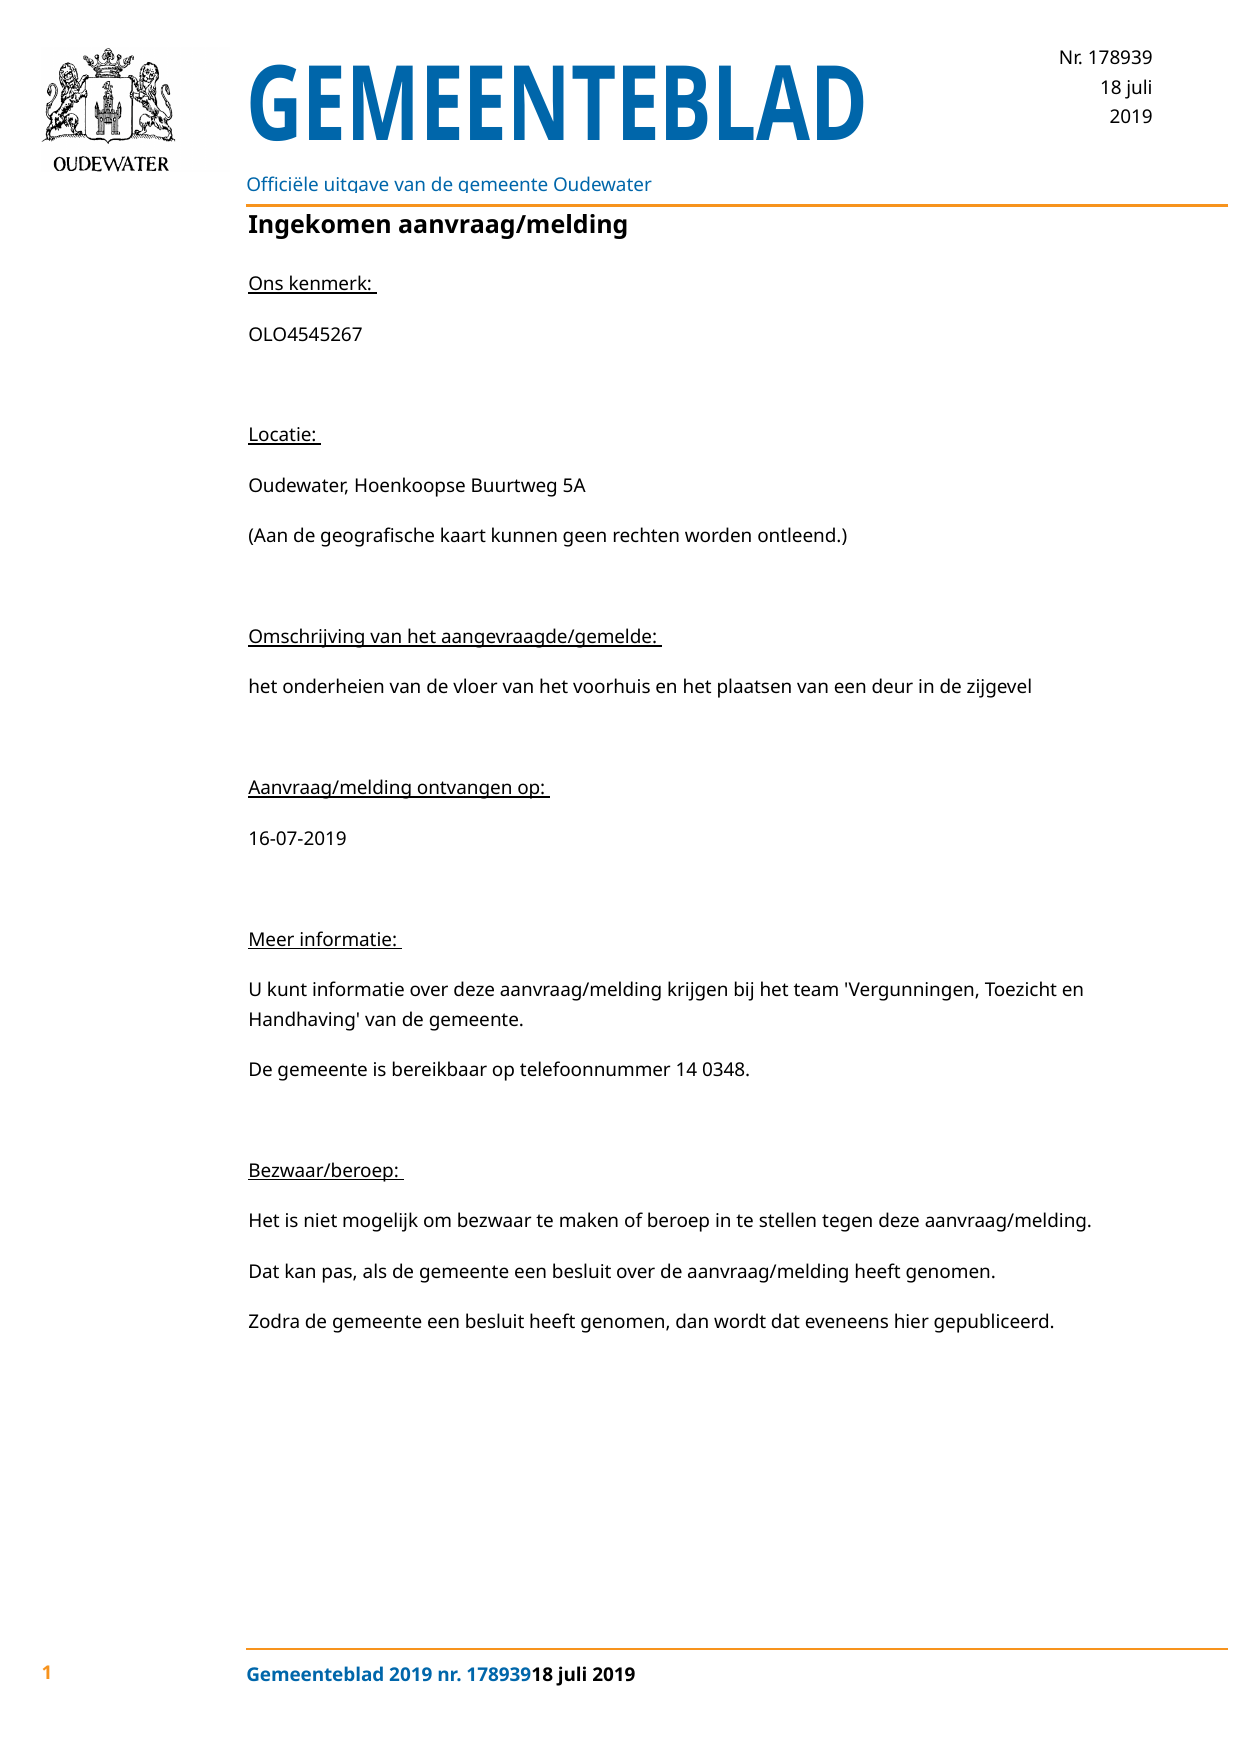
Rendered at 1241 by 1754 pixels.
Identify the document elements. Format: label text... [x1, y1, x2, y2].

text U kunt informatie over deze aanvraag/melding krijgen bij het team 'Vergunningen, Toezicht en Handhaving' van de gemeente. [248, 976, 1152, 1031]
text Zodra de gemeente een besluit heeft genomen, dan wordt dat eveneens hier gepubliceerd. [248, 1308, 1152, 1334]
text Het is niet mogelijk om bezwaar te maken of beroep in te stellen tegen deze aanvraag/melding. [248, 1207, 1152, 1233]
text Oudewater, Hoenkoopse Buurtweg 5A [248, 472, 1152, 498]
text 16-07-2019 [248, 825, 1152, 851]
text Meer informatie: [248, 926, 1152, 951]
text het onderheien van de vloer van het voorhuis en het plaatsen van een deur in de zijgevel [248, 674, 1152, 699]
text Aanvraag/melding ontvangen op: [248, 774, 1152, 800]
text Omschrijving van het aangevraagde/gemelde: [248, 623, 1152, 649]
text Ons kenmerk: [248, 270, 1152, 296]
text De gemeente is bereikbaar op telefoonnummer 14 0348. [248, 1056, 1152, 1082]
text Locatie: [248, 422, 1152, 447]
picture [41, 47, 231, 172]
text (Aan de geografische kaart kunnen geen rechten worden ontleend.) [248, 522, 1152, 548]
text Ingekomen aanvraag/melding [248, 207, 1152, 241]
text OLO4545267 [248, 321, 1152, 346]
text Bezwaar/beroep: [248, 1157, 1152, 1183]
text Dat kan pas, als de gemeente een besluit over de aanvraag/melding heeft genomen. [248, 1258, 1152, 1283]
